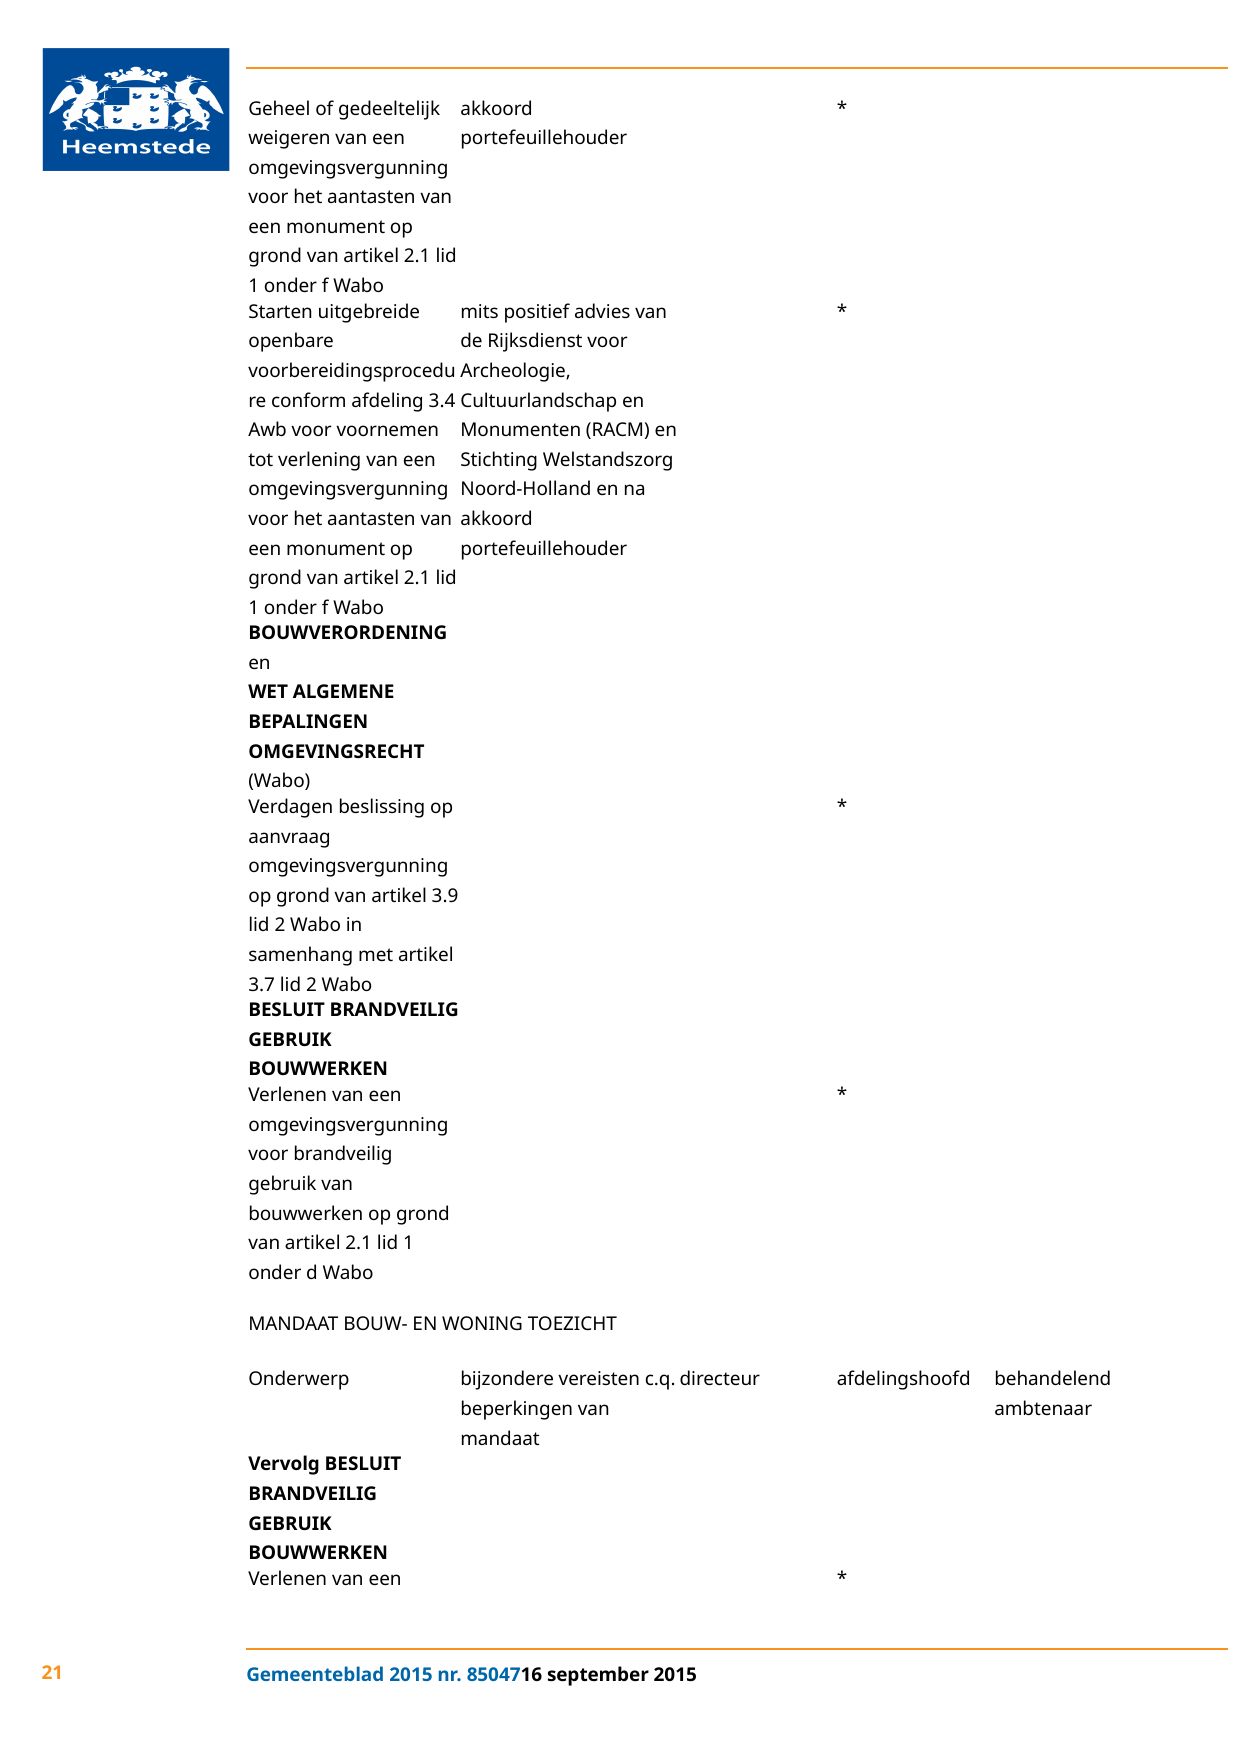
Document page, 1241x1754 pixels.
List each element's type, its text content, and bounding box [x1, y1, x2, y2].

table_cell [994, 1565, 1152, 1591]
table_header afdelingshoofd [837, 1366, 994, 1451]
table_cell [994, 1451, 1152, 1565]
table_cell [994, 298, 1152, 619]
picture [41, 47, 231, 172]
table_cell [460, 996, 679, 1081]
table_cell [837, 620, 994, 793]
table_cell Verlenen van een [248, 1565, 460, 1591]
table_cell [679, 298, 837, 619]
table_cell [460, 793, 679, 996]
table_cell * [837, 298, 994, 619]
table_cell [679, 1081, 837, 1284]
table_cell [994, 1081, 1152, 1284]
table_cell * [837, 793, 994, 996]
table_cell BOUWVERORDENING en WET ALGEMENE BEPALINGEN OMGEVINGSRECHT (Wabo) [248, 620, 460, 793]
table_cell Geheel of gedeeltelijk weigeren van een omgevingsvergunning voor het aantasten van een monument op grond van artikel 2.1 lid 1 onder f Wabo [248, 95, 460, 298]
table_cell mits positief advies van de Rijksdienst voor Archeologie, Cultuurlandschap en Monumenten (RACM) en Stichting Welstandszorg Noord-Holland en na akkoord portefeuillehouder [460, 298, 679, 619]
table_cell [837, 1451, 994, 1565]
table_cell [460, 1451, 679, 1565]
table_cell Starten uitgebreide openbare voorbereidingsprocedure conform afdeling 3.4 Awb voor voornemen tot verlening van een omgevingsvergunning voor het aantasten van een monument op grond van artikel 2.1 lid 1 onder f Wabo [248, 298, 460, 619]
table_cell Verlenen van een omgevingsvergunning voor brandveilig gebruik van bouwwerken op grond van artikel 2.1 lid 1 onder d Wabo [248, 1081, 460, 1284]
table_cell [679, 1565, 837, 1591]
table_cell * [837, 1565, 994, 1591]
table_cell BESLUIT BRANDVEILIG GEBRUIK BOUWWERKEN [248, 996, 460, 1081]
table_cell * [837, 95, 994, 298]
table_header directeur [679, 1366, 837, 1451]
table_cell Vervolg BESLUIT BRANDVEILIG GEBRUIK BOUWWERKEN [248, 1451, 460, 1565]
table_cell [837, 996, 994, 1081]
text MANDAAT BOUW- EN WONING TOEZICHT [248, 1310, 1152, 1336]
table_cell [994, 95, 1152, 298]
table_cell akkoord portefeuillehouder [460, 95, 679, 298]
table_cell [994, 996, 1152, 1081]
table_cell [460, 1565, 679, 1591]
table_cell [994, 793, 1152, 996]
table_cell [679, 95, 837, 298]
table_cell * [837, 1081, 994, 1284]
table_header bijzondere vereisten c.q. beperkingen van mandaat [460, 1366, 679, 1451]
table_cell [460, 1081, 679, 1284]
table_header behandelend ambtenaar [994, 1366, 1152, 1451]
table_cell [679, 996, 837, 1081]
table_header Onderwerp [248, 1366, 460, 1451]
table_cell Verdagen beslissing op aanvraag omgevingsvergunning op grond van artikel 3.9 lid 2 Wabo in samenhang met artikel 3.7 lid 2 Wabo [248, 793, 460, 996]
table_cell [994, 620, 1152, 793]
table_cell [460, 620, 679, 793]
table_cell [679, 620, 837, 793]
table_cell [679, 1451, 837, 1565]
table_cell [679, 793, 837, 996]
